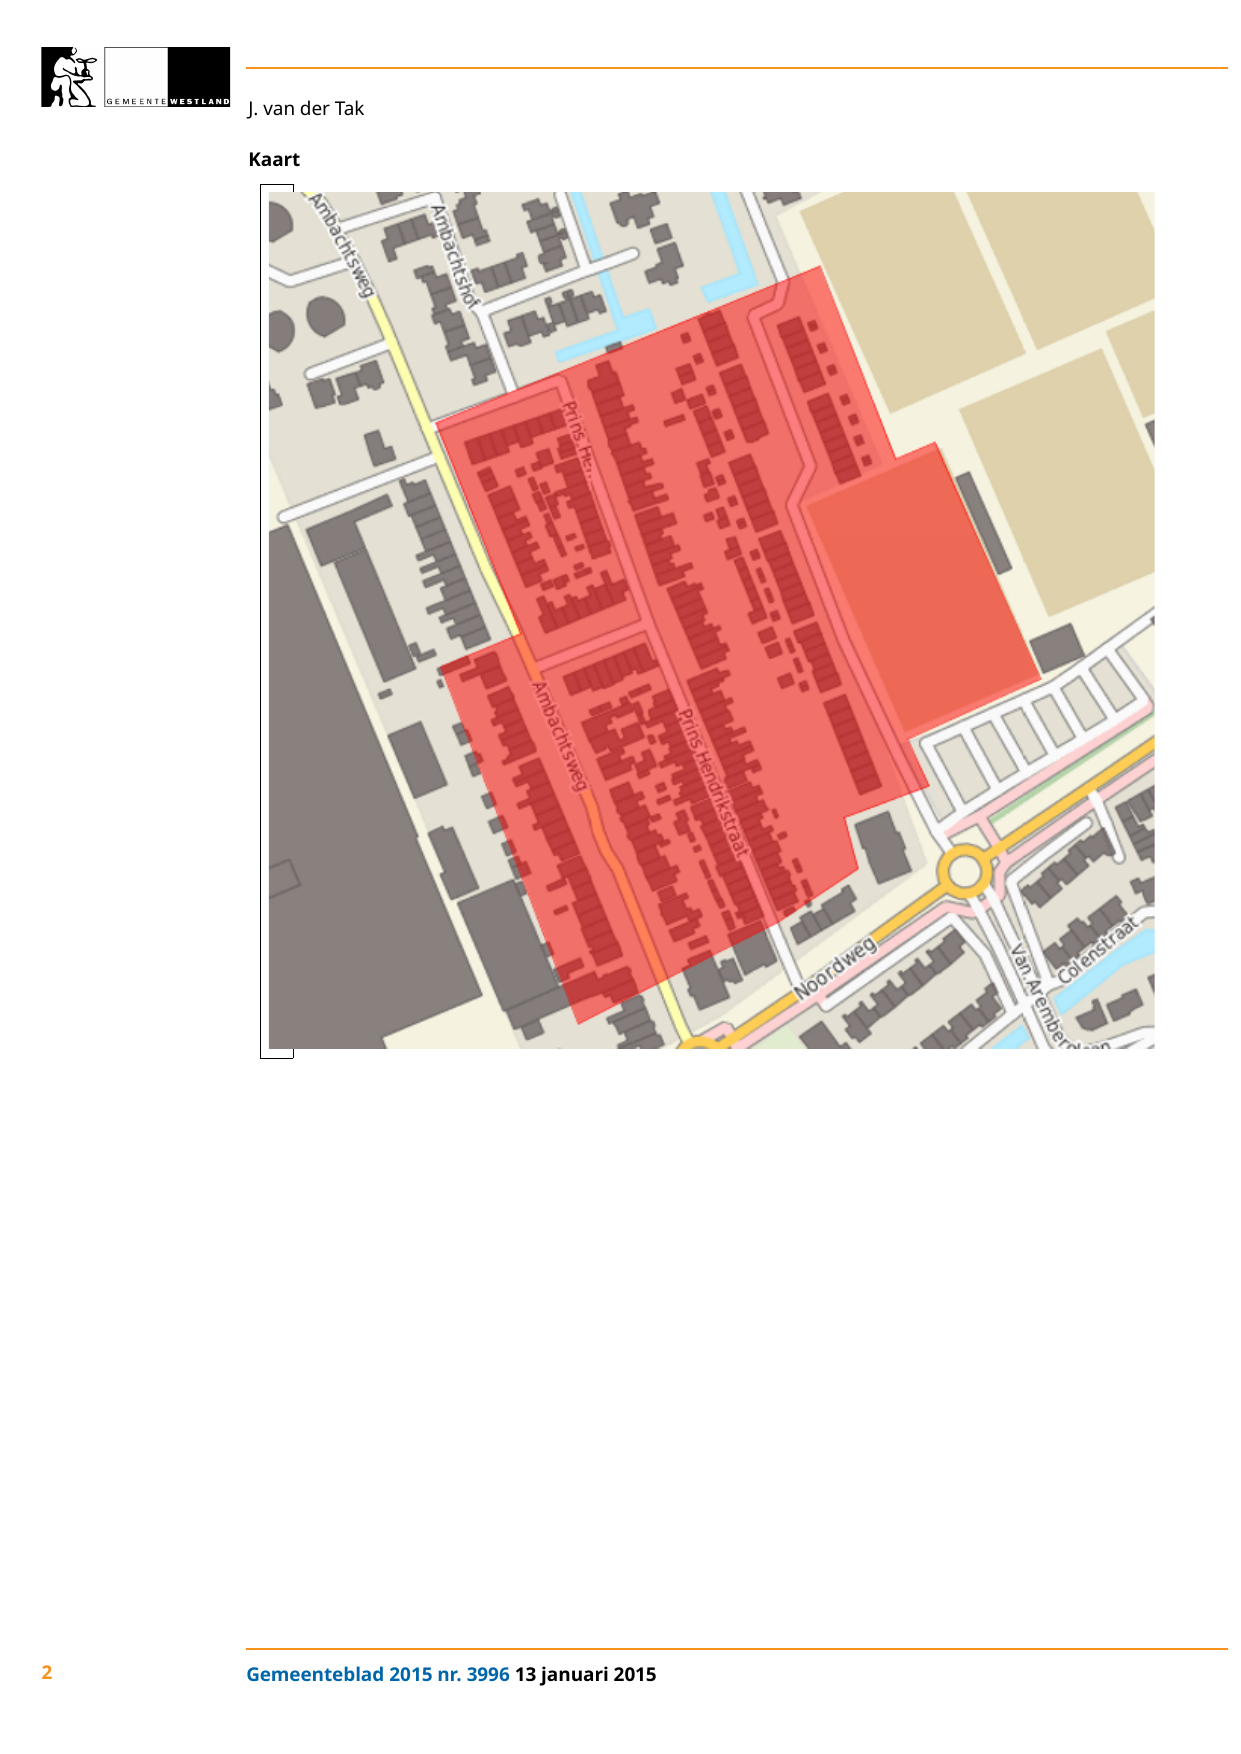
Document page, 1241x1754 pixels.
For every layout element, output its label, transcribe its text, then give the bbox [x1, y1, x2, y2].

text Kaart [248, 146, 1152, 172]
picture [41, 47, 231, 107]
text J. van der Tak [248, 95, 1152, 121]
picture [268, 192, 1155, 1049]
